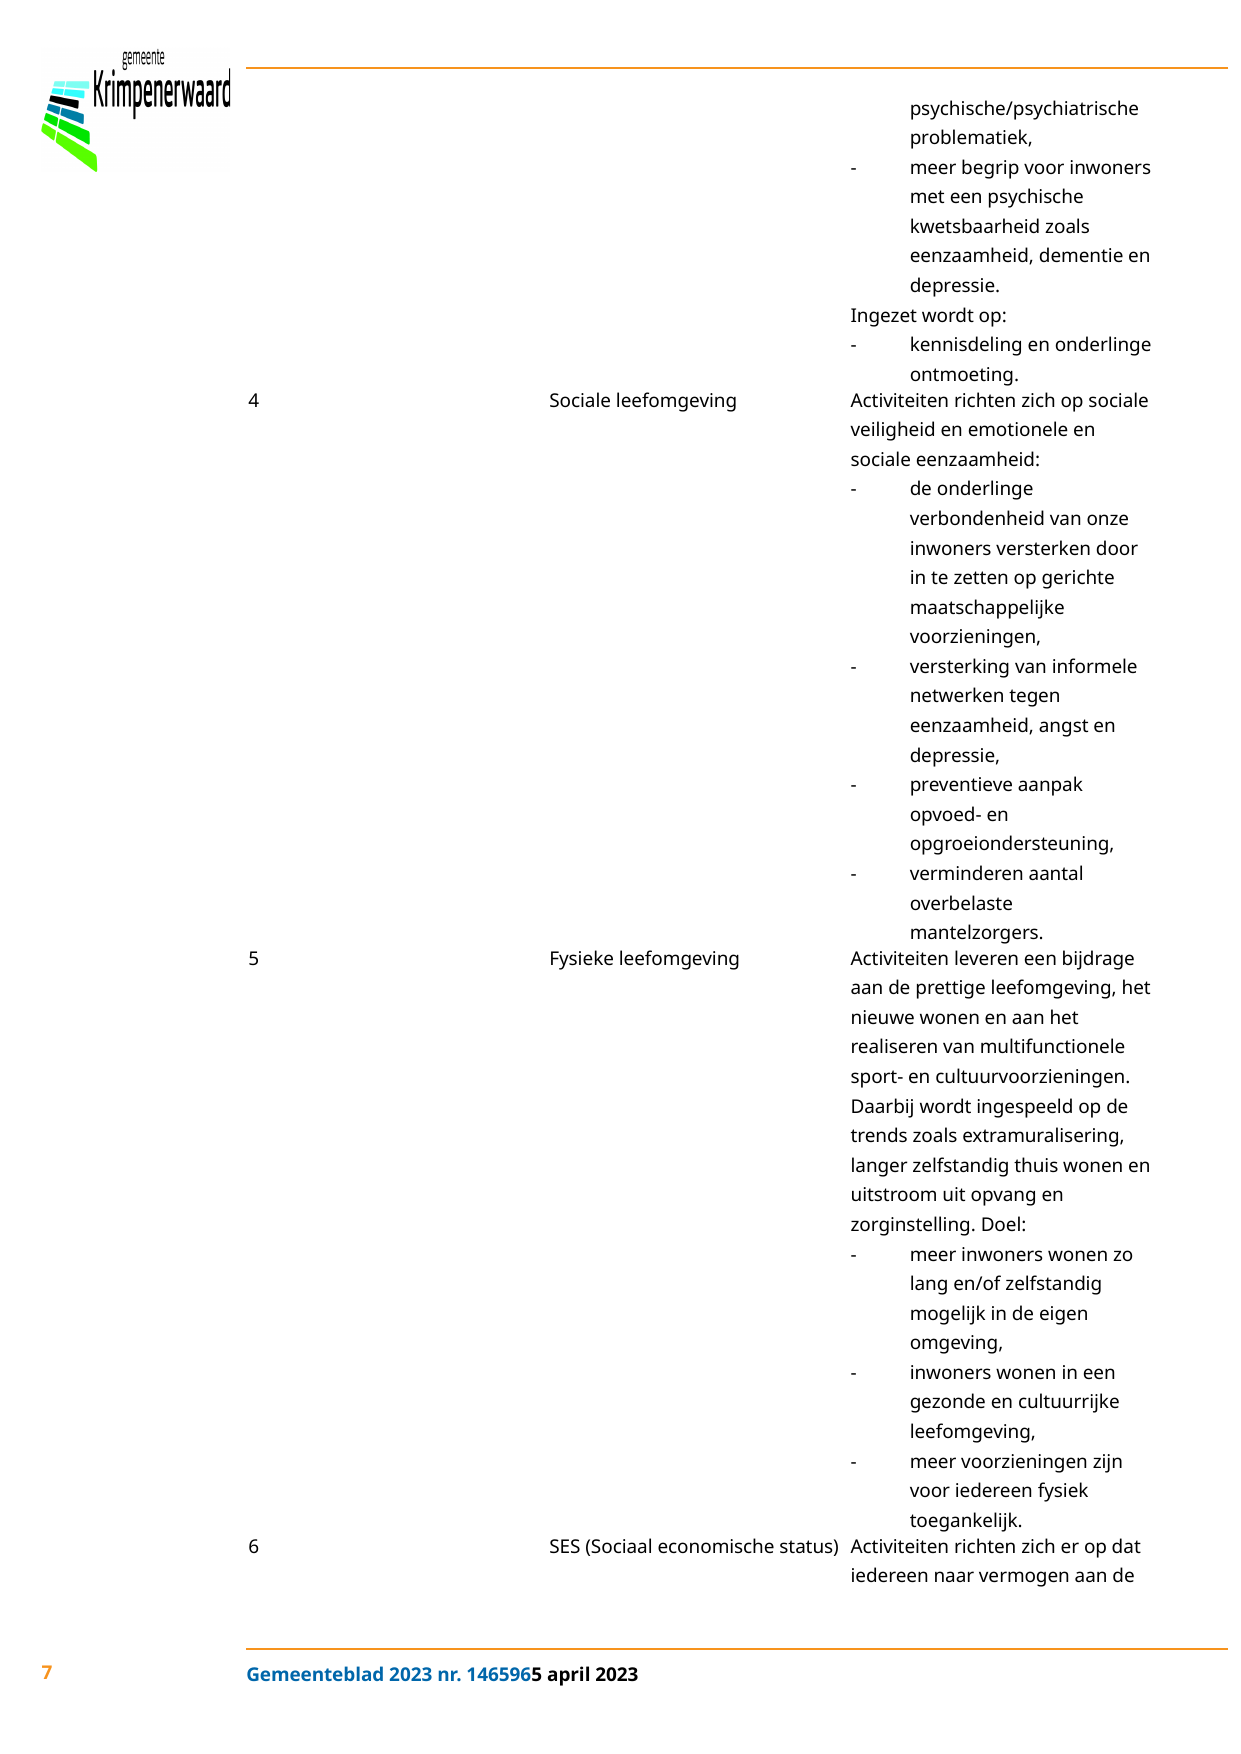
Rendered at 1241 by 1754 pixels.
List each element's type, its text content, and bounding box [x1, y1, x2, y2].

table_cell 5 [248, 945, 549, 1533]
picture [41, 47, 231, 172]
table_cell SES (Sociaal economische status) [549, 1533, 850, 1588]
table_cell Activiteiten leveren een bijdrage aan de prettige leefomgeving, het nieuwe wonen en aan het realiseren van multifunctionele sport- en cultuurvoorzieningen. Daarbij wordt ingespeeld op de trends zoals extramuralisering, langer zelfstandig thuis wonen en uitstroom uit opvang en zorginstelling. Doel: meer inwoners wonen zo lang en/of zelfstandig mogelijk in de eigen omgeving, inwoners wonen in een gezonde en cultuurrijke leefomgeving, meer voorzieningen zijn voor iedereen fysiek toegankelijk. [850, 945, 1152, 1533]
table_cell Activiteiten richten zich er op dat iedereen naar vermogen aan de [850, 1533, 1152, 1588]
table_cell [248, 95, 549, 387]
table_cell 4 [248, 387, 549, 945]
table_cell Sociale leefomgeving [549, 387, 850, 945]
table_cell 6 [248, 1533, 549, 1588]
table_cell psychische/psychiatrische problematiek, meer begrip voor inwoners met een psychische kwetsbaarheid zoals eenzaamheid, dementie en depressie. Ingezet wordt op: kennisdeling en onderlinge ontmoeting. [850, 95, 1152, 387]
table_cell [549, 95, 850, 387]
table_cell Activiteiten richten zich op sociale veiligheid en emotionele en sociale eenzaamheid: de onderlinge verbondenheid van onze inwoners versterken door in te zetten op gerichte maatschappelijke voorzieningen, versterking van informele netwerken tegen eenzaamheid, angst en depressie, preventieve aanpak opvoed- en opgroeiondersteuning, verminderen aantal overbelaste mantelzorgers. [850, 387, 1152, 945]
table_cell Fysieke leefomgeving [549, 945, 850, 1533]
